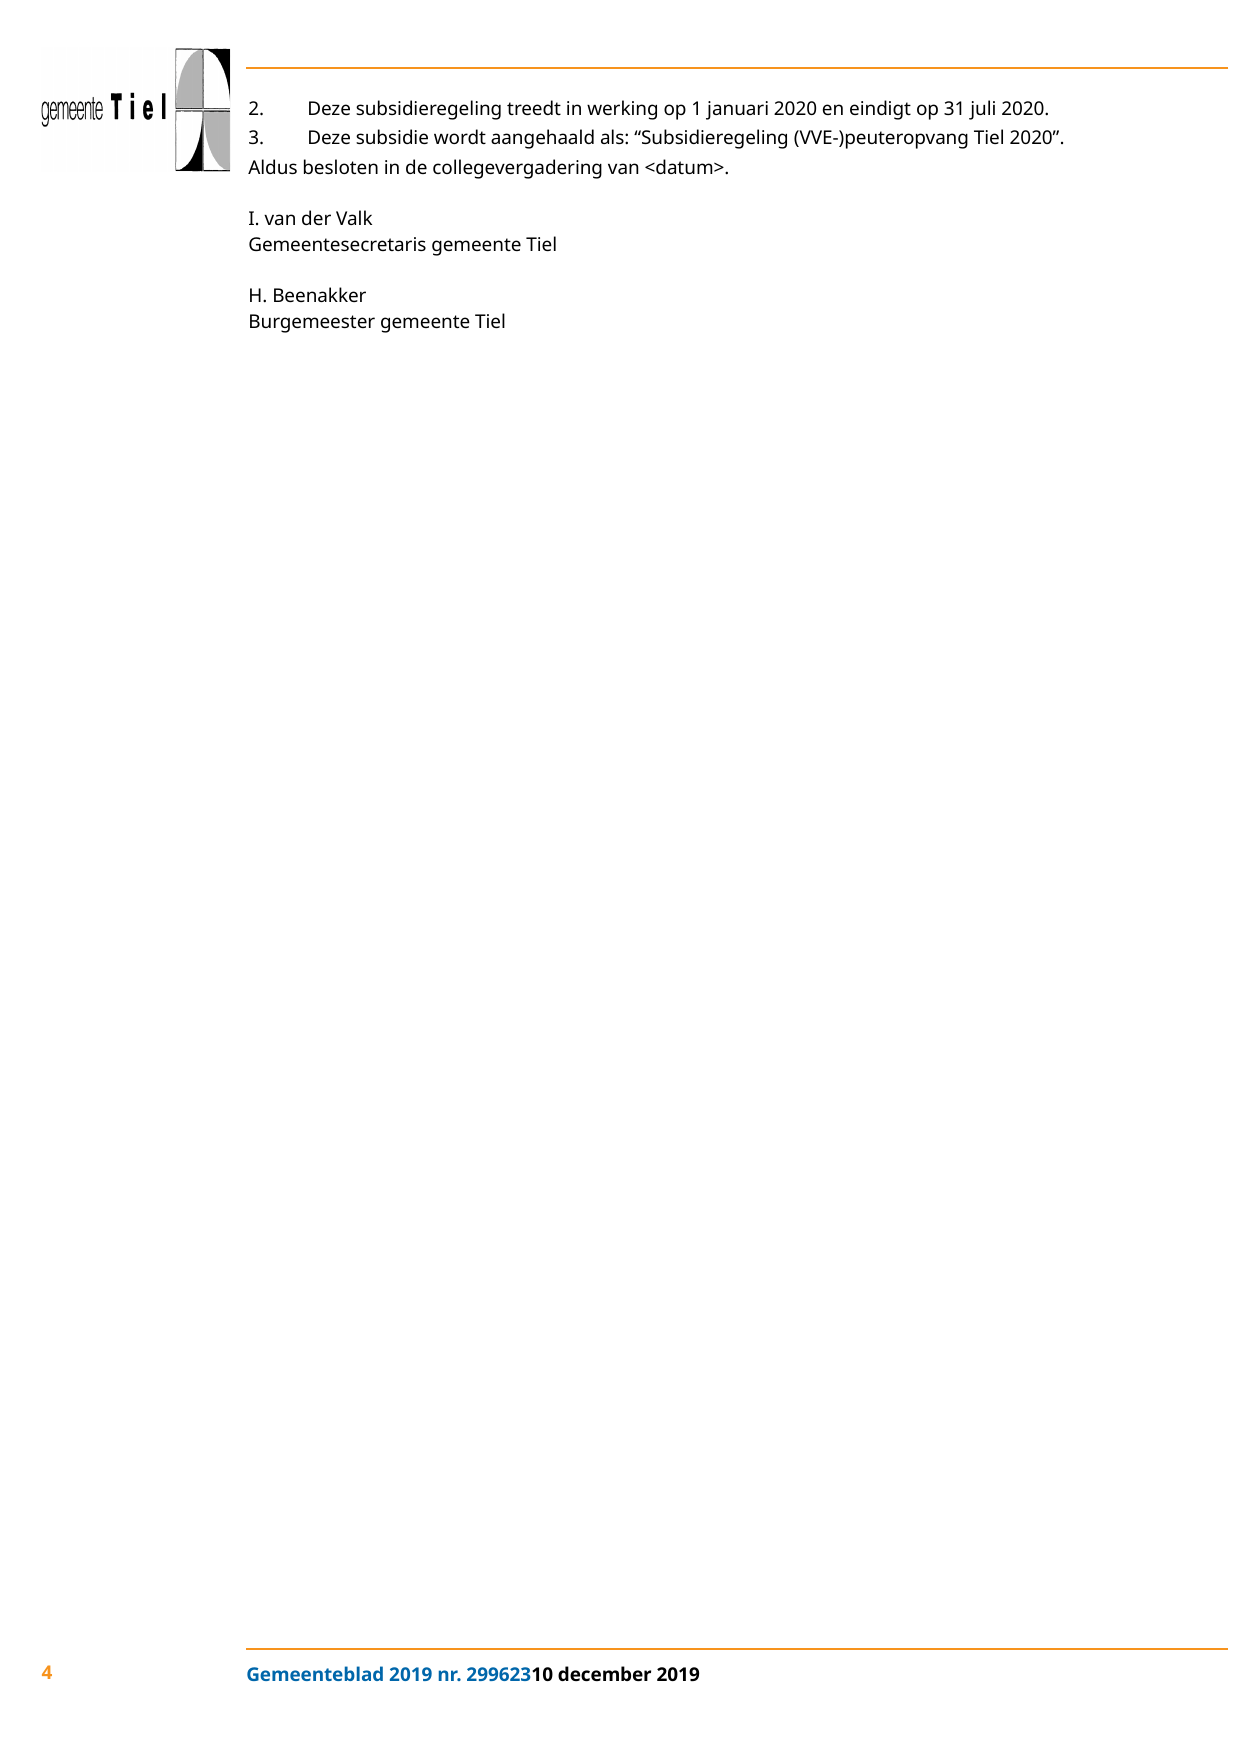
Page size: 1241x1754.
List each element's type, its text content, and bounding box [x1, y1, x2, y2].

picture [41, 47, 231, 172]
text Gemeentesecretaris gemeente Tiel [248, 231, 1152, 257]
text I. van der Valk [248, 205, 1152, 231]
list Deze subsidie wordt aangehaald als: “Subsidieregeling (VVE-)peuteropvang Tiel 2020”. [248, 124, 1152, 150]
text Burgemeester gemeente Tiel [248, 308, 1152, 334]
list Deze subsidieregeling treedt in werking op 1 januari 2020 en eindigt op 31 juli 2020. [248, 95, 1152, 121]
text H. Beenakker [248, 283, 1152, 308]
text Aldus besloten in de collegevergadering van <datum>. [248, 154, 1152, 180]
